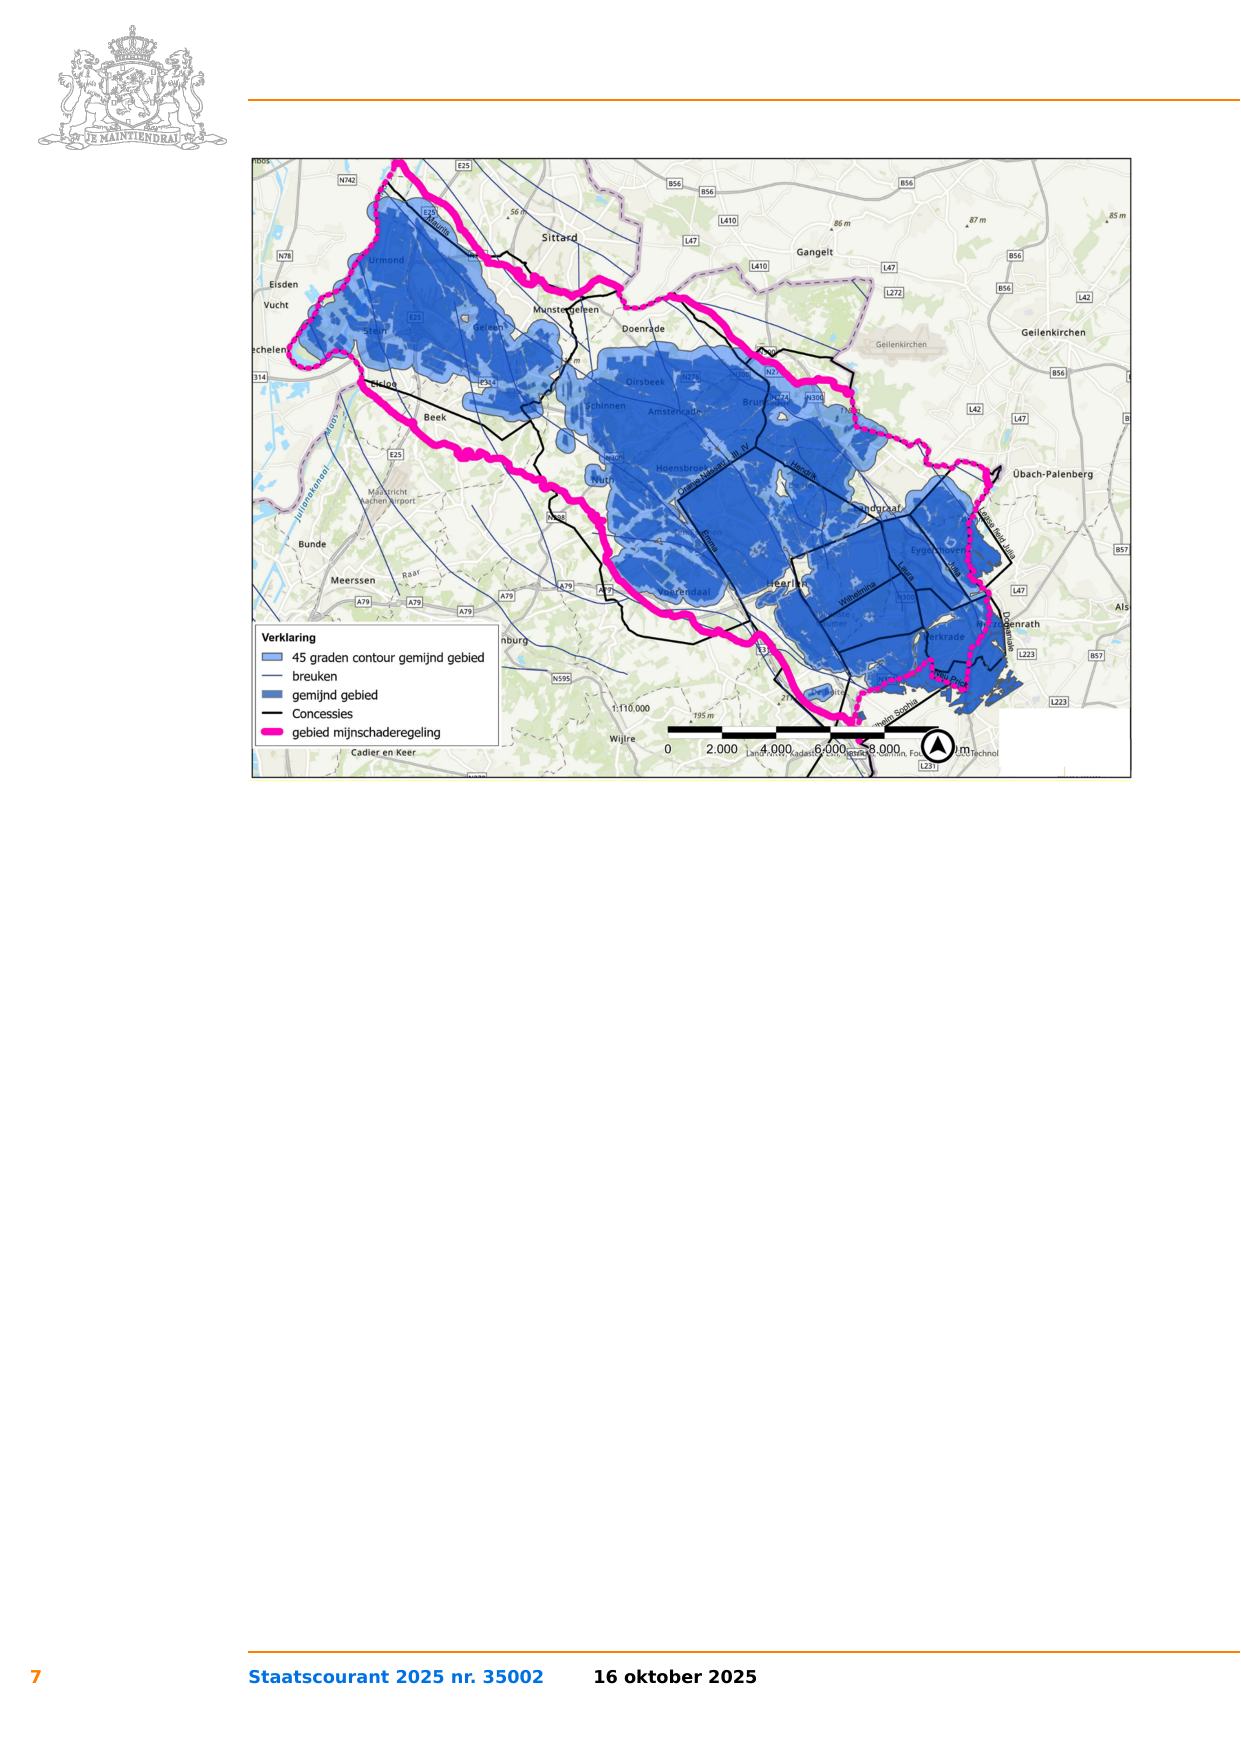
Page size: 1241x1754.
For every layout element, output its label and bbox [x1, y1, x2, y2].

picture [38, 25, 227, 150]
picture [248, 155, 1134, 781]
